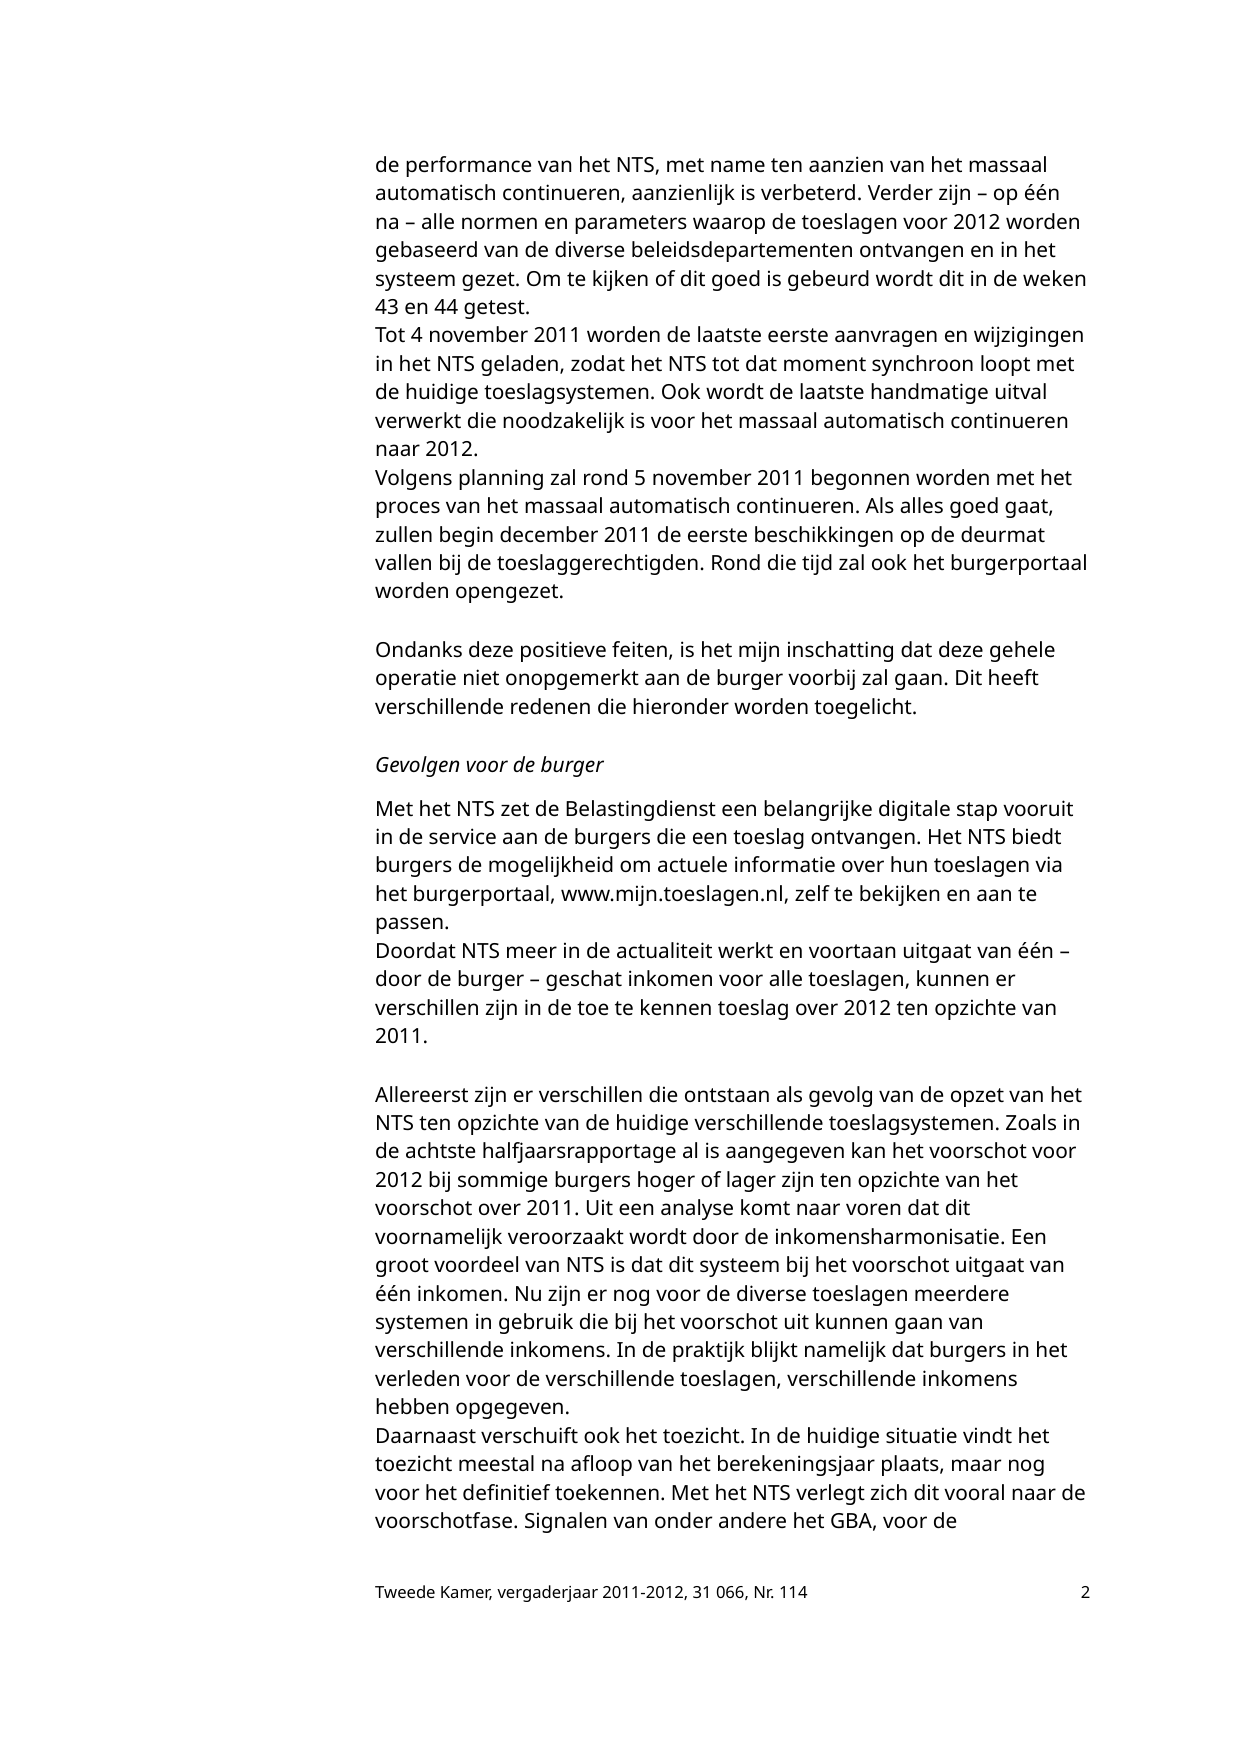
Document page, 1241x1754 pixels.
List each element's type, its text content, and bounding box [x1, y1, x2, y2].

text Met het NTS zet de Belastingdienst een belangrijke digitale stap vooruit in de service aan de burgers die een toeslag ontvangen. Het NTS biedt burgers de mogelijkheid om actuele informatie over hun toeslagen via het burgerportaal, www.mijn.toeslagen.nl, zelf te bekijken en aan te passen. [375, 794, 1090, 936]
text Daarnaast verschuift ook het toezicht. In de huidige situatie vindt het toezicht meestal na afloop van het berekeningsjaar plaats, maar nog voor het definitief toekennen. Met het NTS verlegt zich dit vooral naar de voorschotfase. Signalen van onder andere het GBA, voor de [375, 1421, 1090, 1535]
text Tot 4 november 2011 worden de laatste eerste aanvragen en wijzigingen in het NTS geladen, zodat het NTS tot dat moment synchroon loopt met de huidige toeslagsystemen. Ook wordt de laatste handmatige uitval verwerkt die noodzakelijk is voor het massaal automatisch continueren naar 2012. [375, 321, 1090, 463]
text Gevolgen voor de burger [375, 750, 1090, 779]
text Volgens planning zal rond 5 november 2011 begonnen worden met het proces van het massaal automatisch continueren. Als alles goed gaat, zullen begin december 2011 de eerste beschikkingen op de deurmat vallen bij de toeslaggerechtigden. Rond die tijd zal ook het burgerportaal worden opengezet. [375, 463, 1090, 605]
text de performance van het NTS, met name ten aanzien van het massaal automatisch continueren, aanzienlijk is verbeterd. Verder zijn – op één na – alle normen en parameters waarop de toeslagen voor 2012 worden gebaseerd van de diverse beleidsdepartementen ontvangen en in het systeem gezet. Om te kijken of dit goed is gebeurd wordt dit in de weken 43 en 44 getest. [375, 150, 1090, 321]
text Doordat NTS meer in de actualiteit werkt en voortaan uitgaat van één – door de burger – geschat inkomen voor alle toeslagen, kunnen er verschillen zijn in de toe te kennen toeslag over 2012 ten opzichte van 2011. [375, 936, 1090, 1050]
text Ondanks deze positieve feiten, is het mijn inschatting dat deze gehele operatie niet onopgemerkt aan de burger voorbij zal gaan. Dit heeft verschillende redenen die hieronder worden toegelicht. [375, 635, 1090, 720]
text Allereerst zijn er verschillen die ontstaan als gevolg van de opzet van het NTS ten opzichte van de huidige verschillende toeslagsystemen. Zoals in de achtste halfjaarsrapportage al is aangegeven kan het voorschot voor 2012 bij sommige burgers hoger of lager zijn ten opzichte van het voorschot over 2011. Uit een analyse komt naar voren dat dit voornamelijk veroorzaakt wordt door de inkomensharmonisatie. Een groot voordeel van NTS is dat dit systeem bij het voorschot uitgaat van één inkomen. Nu zijn er nog voor de diverse toeslagen meerdere systemen in gebruik die bij het voorschot uit kunnen gaan van verschillende inkomens. In de praktijk blijkt namelijk dat burgers in het verleden voor de verschillende toeslagen, verschillende inkomens hebben opgegeven. [375, 1080, 1090, 1421]
